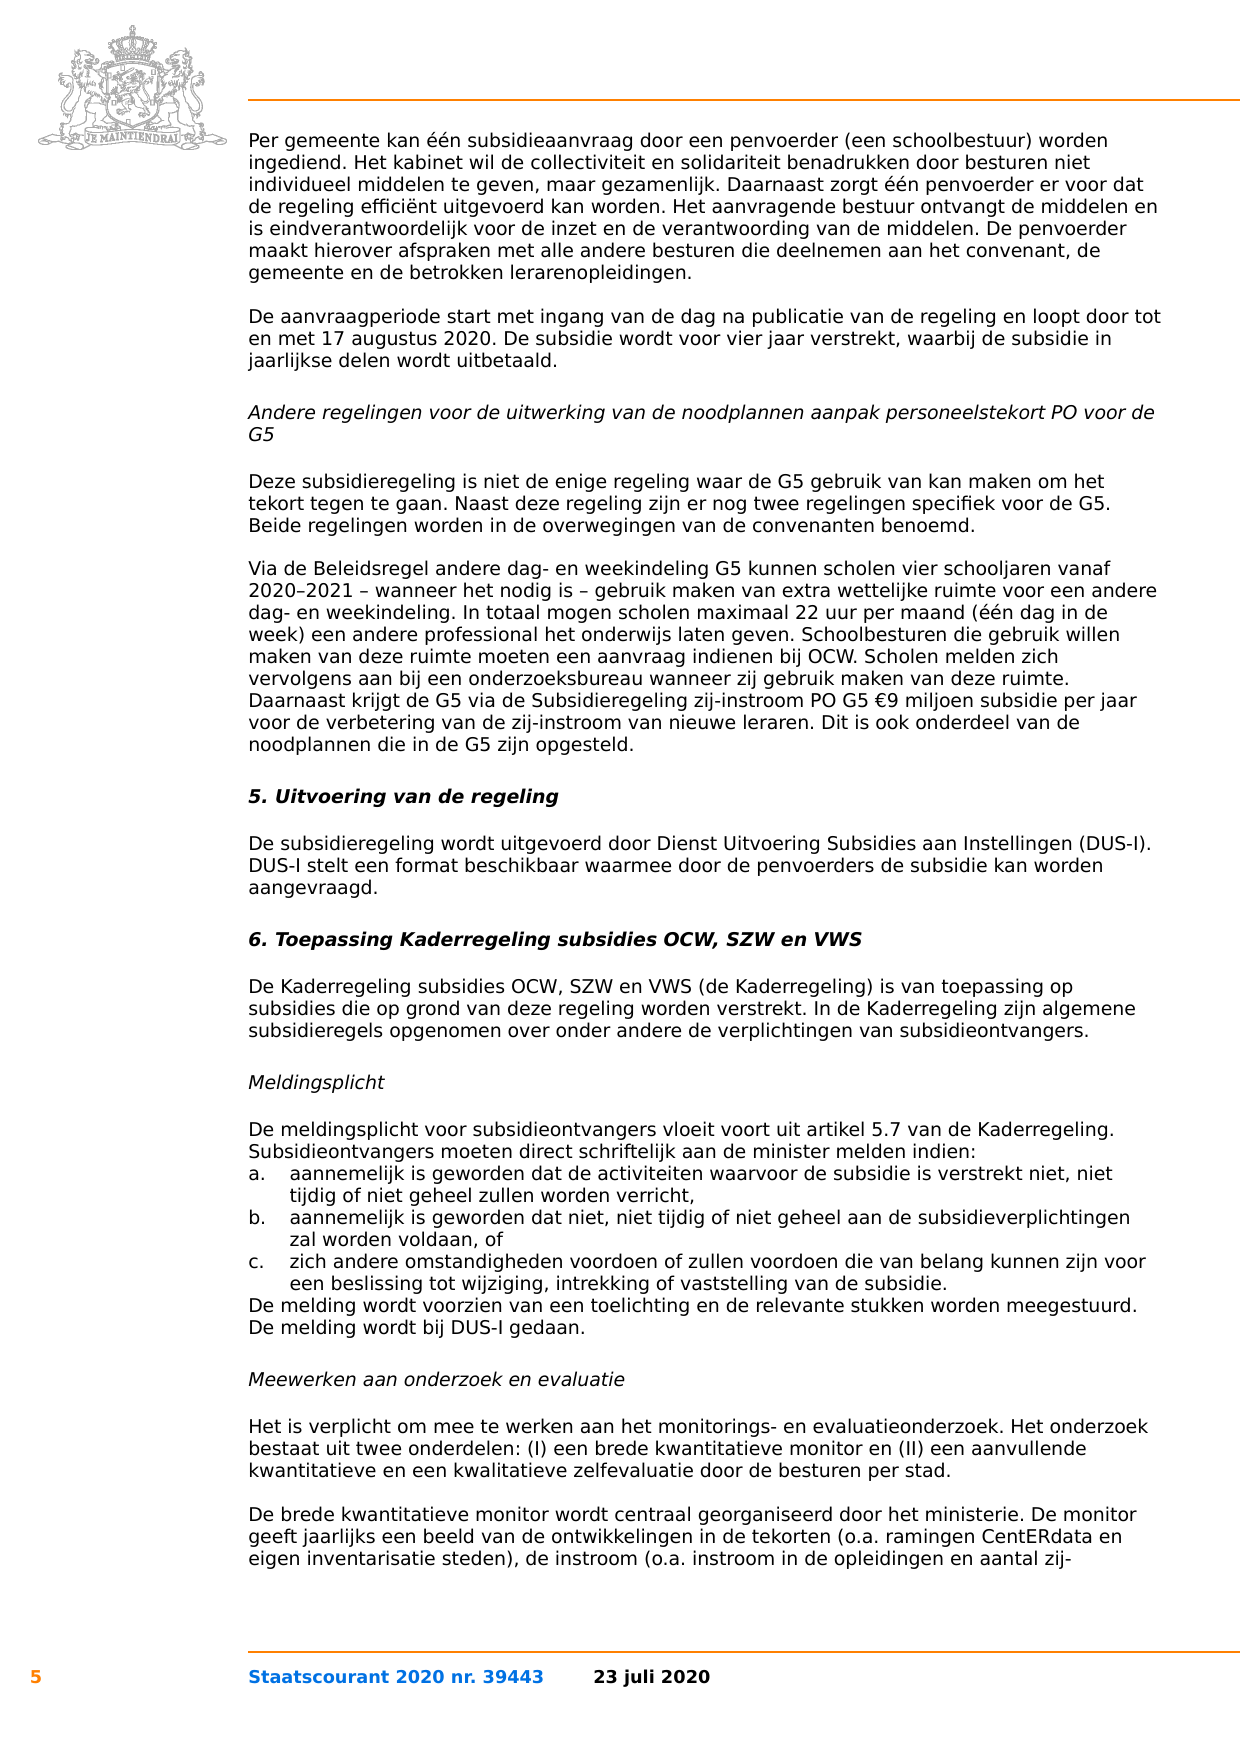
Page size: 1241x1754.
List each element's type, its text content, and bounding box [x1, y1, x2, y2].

text De melding wordt voorzien van een toelichting en de relevante stukken worden meegestuurd. De melding wordt bij DUS-I gedaan. [248, 1295, 1163, 1339]
subtitle Meewerken aan onderzoek en evaluatie [248, 1369, 1163, 1391]
text De subsidieregeling wordt uitgevoerd door Dienst Uitvoering Subsidies aan Instellingen (DUS-I). DUS-I stelt een format beschikbaar waarmee door de penvoerders de subsidie kan worden aangevraagd. [248, 833, 1163, 899]
subtitle Andere regelingen voor de uitwerking van de noodplannen aanpak personeelstekort PO voor de G5 [248, 402, 1163, 446]
text Per gemeente kan één subsidieaanvraag door een penvoerder (een schoolbestuur) worden ingediend. Het kabinet wil de collectiviteit en solidariteit benadrukken door besturen niet individueel middelen te geven, maar gezamenlijk. Daarnaast zorgt één penvoerder er voor dat de regeling efficiënt uitgevoerd kan worden. Het aanvragende bestuur ontvangt de middelen en is eindverantwoordelijk voor de inzet en de verantwoording van de middelen. De penvoerder maakt hierover afspraken met alle andere besturen die deelnemen aan het convenant, de gemeente en de betrokken lerarenopleidingen. [248, 130, 1163, 284]
subtitle 5. Uitvoering van de regeling [248, 786, 1163, 808]
picture [38, 25, 227, 150]
text De brede kwantitatieve monitor wordt centraal georganiseerd door het ministerie. De monitor geeft jaarlijks een beeld van de ontwikkelingen in de tekorten (o.a. ramingen CentERdata en eigen inventarisatie steden), de instroom (o.a. instroom in de opleidingen en aantal zij- [248, 1503, 1163, 1569]
text b. aannemelijk is geworden dat niet, niet tijdig of niet geheel aan de subsidieverplichtingen zal worden voldaan, of [248, 1207, 1163, 1251]
text c. zich andere omstandigheden voordoen of zullen voordoen die van belang kunnen zijn voor een beslissing tot wijziging, intrekking of vaststelling van de subsidie. [248, 1251, 1163, 1295]
text De Kaderregeling subsidies OCW, SZW en VWS (de Kaderregeling) is van toepassing op subsidies die op grond van deze regeling worden verstrekt. In de Kaderregeling zijn algemene subsidieregels opgenomen over onder andere de verplichtingen van subsidieontvangers. [248, 976, 1163, 1042]
text De aanvraagperiode start met ingang van de dag na publicatie van de regeling en loopt door tot en met 17 augustus 2020. De subsidie wordt voor vier jaar verstrekt, waarbij de subsidie in jaarlijkse delen wordt uitbetaald. [248, 306, 1163, 372]
subtitle 6. Toepassing Kaderregeling subsidies OCW, SZW en VWS [248, 929, 1163, 951]
text Het is verplicht om mee te werken aan het monitorings- en evaluatieonderzoek. Het onderzoek bestaat uit twee onderdelen: (I) een brede kwantitatieve monitor en (II) een aanvullende kwantitatieve en een kwalitatieve zelfevaluatie door de besturen per stad. [248, 1416, 1163, 1482]
subtitle Meldingsplicht [248, 1072, 1163, 1094]
text a. aannemelijk is geworden dat de activiteiten waarvoor de subsidie is verstrekt niet, niet tijdig of niet geheel zullen worden verricht, [248, 1163, 1163, 1207]
text Deze subsidieregeling is niet de enige regeling waar de G5 gebruik van kan maken om het tekort tegen te gaan. Naast deze regeling zijn er nog twee regelingen specifiek voor de G5. Beide regelingen worden in de overwegingen van de convenanten benoemd. [248, 471, 1163, 536]
text Via de Beleidsregel andere dag- en weekindeling G5 kunnen scholen vier schooljaren vanaf 2020–2021 – wanneer het nodig is – gebruik maken van extra wettelijke ruimte voor een andere dag- en weekindeling. In totaal mogen scholen maximaal 22 uur per maand (één dag in de week) een andere professional het onderwijs laten geven. Schoolbesturen die gebruik willen maken van deze ruimte moeten een aanvraag indienen bij OCW. Scholen melden zich vervolgens aan bij een onderzoeksbureau wanneer zij gebruik maken van deze ruimte. Daarnaast krijgt de G5 via de Subsidieregeling zij-instroom PO G5 €9 miljoen subsidie per jaar voor de verbetering van de zij-instroom van nieuwe leraren. Dit is ook onderdeel van de noodplannen die in de G5 zijn opgesteld. [248, 558, 1163, 756]
text De meldingsplicht voor subsidieontvangers vloeit voort uit artikel 5.7 van de Kaderregeling. Subsidieontvangers moeten direct schriftelijk aan de minister melden indien: [248, 1119, 1163, 1163]
